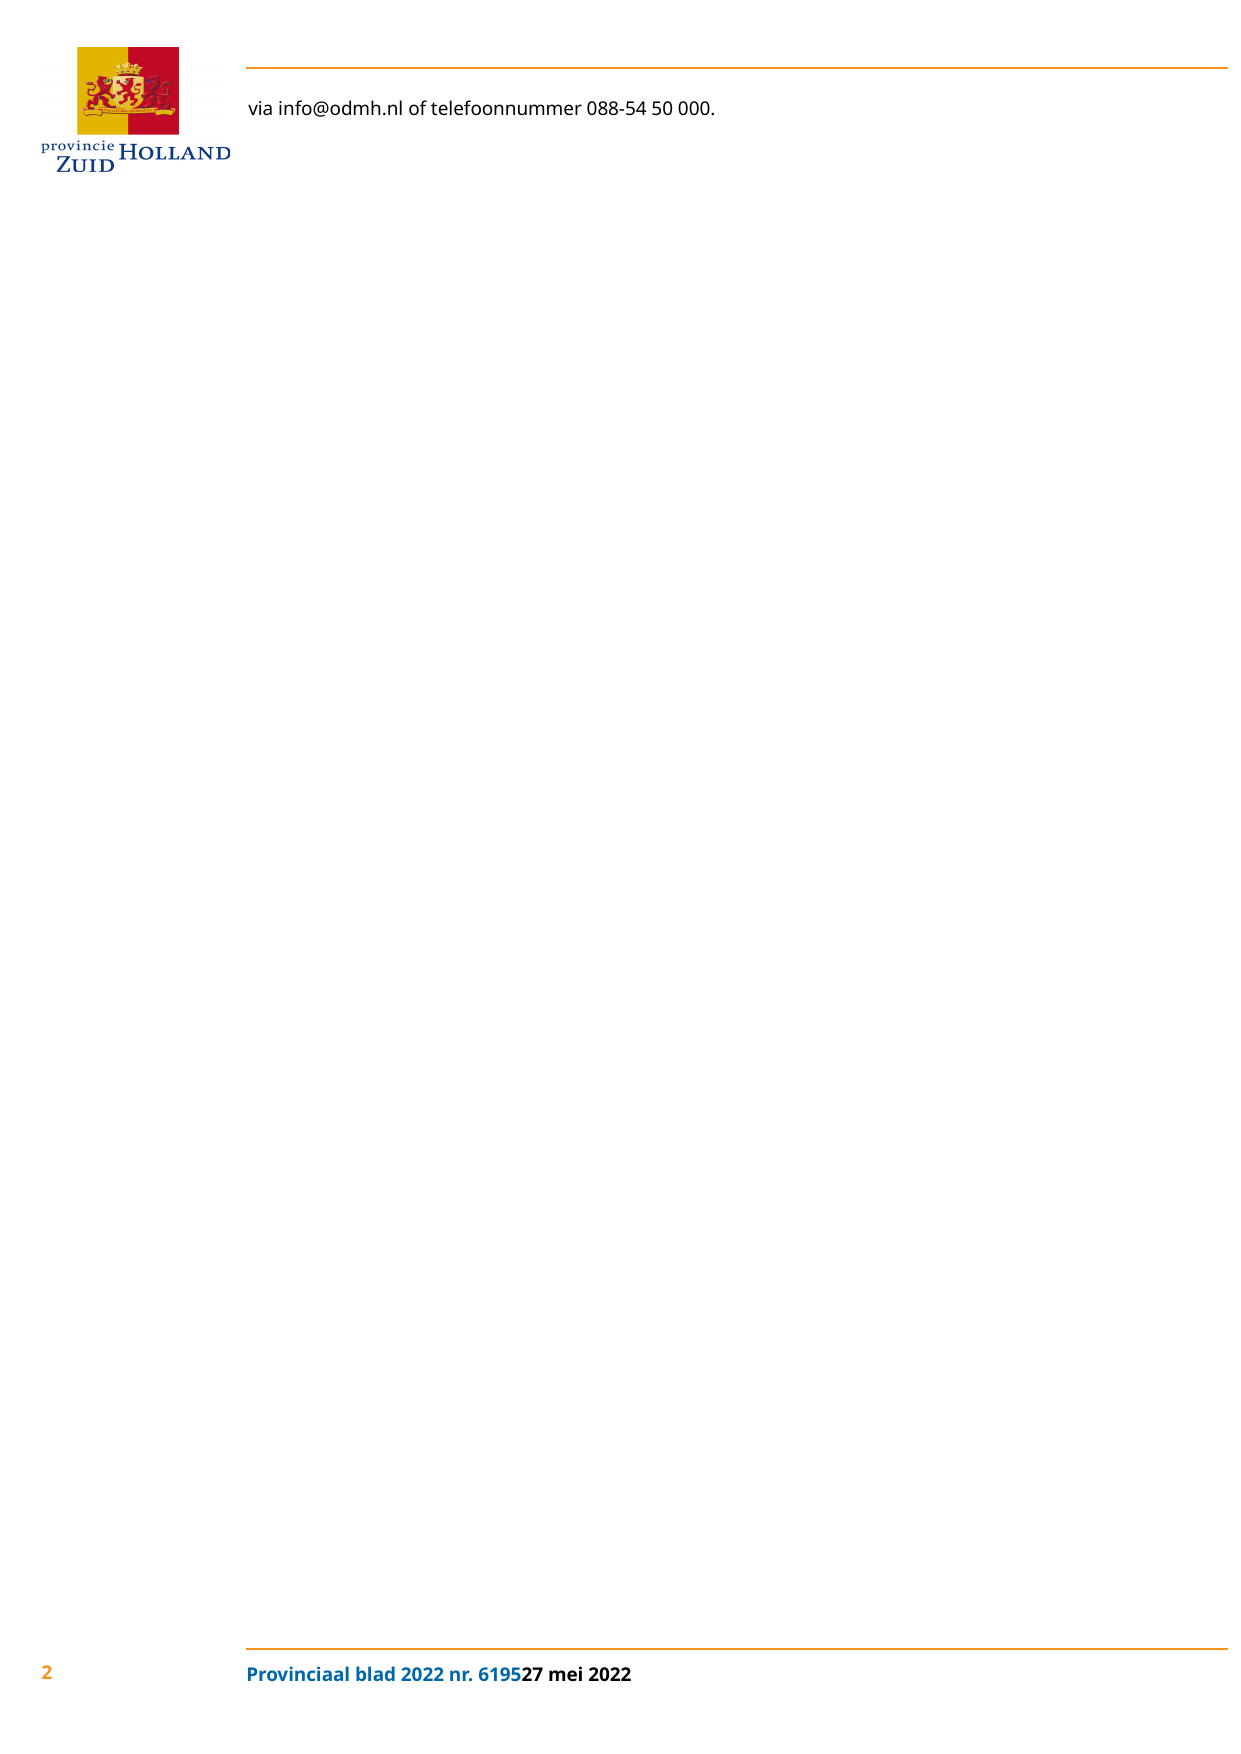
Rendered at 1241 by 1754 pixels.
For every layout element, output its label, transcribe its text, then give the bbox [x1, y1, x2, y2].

picture [41, 47, 231, 172]
text via info@odmh.nl of telefoonnummer 088-54 50 000. [248, 95, 1152, 121]
